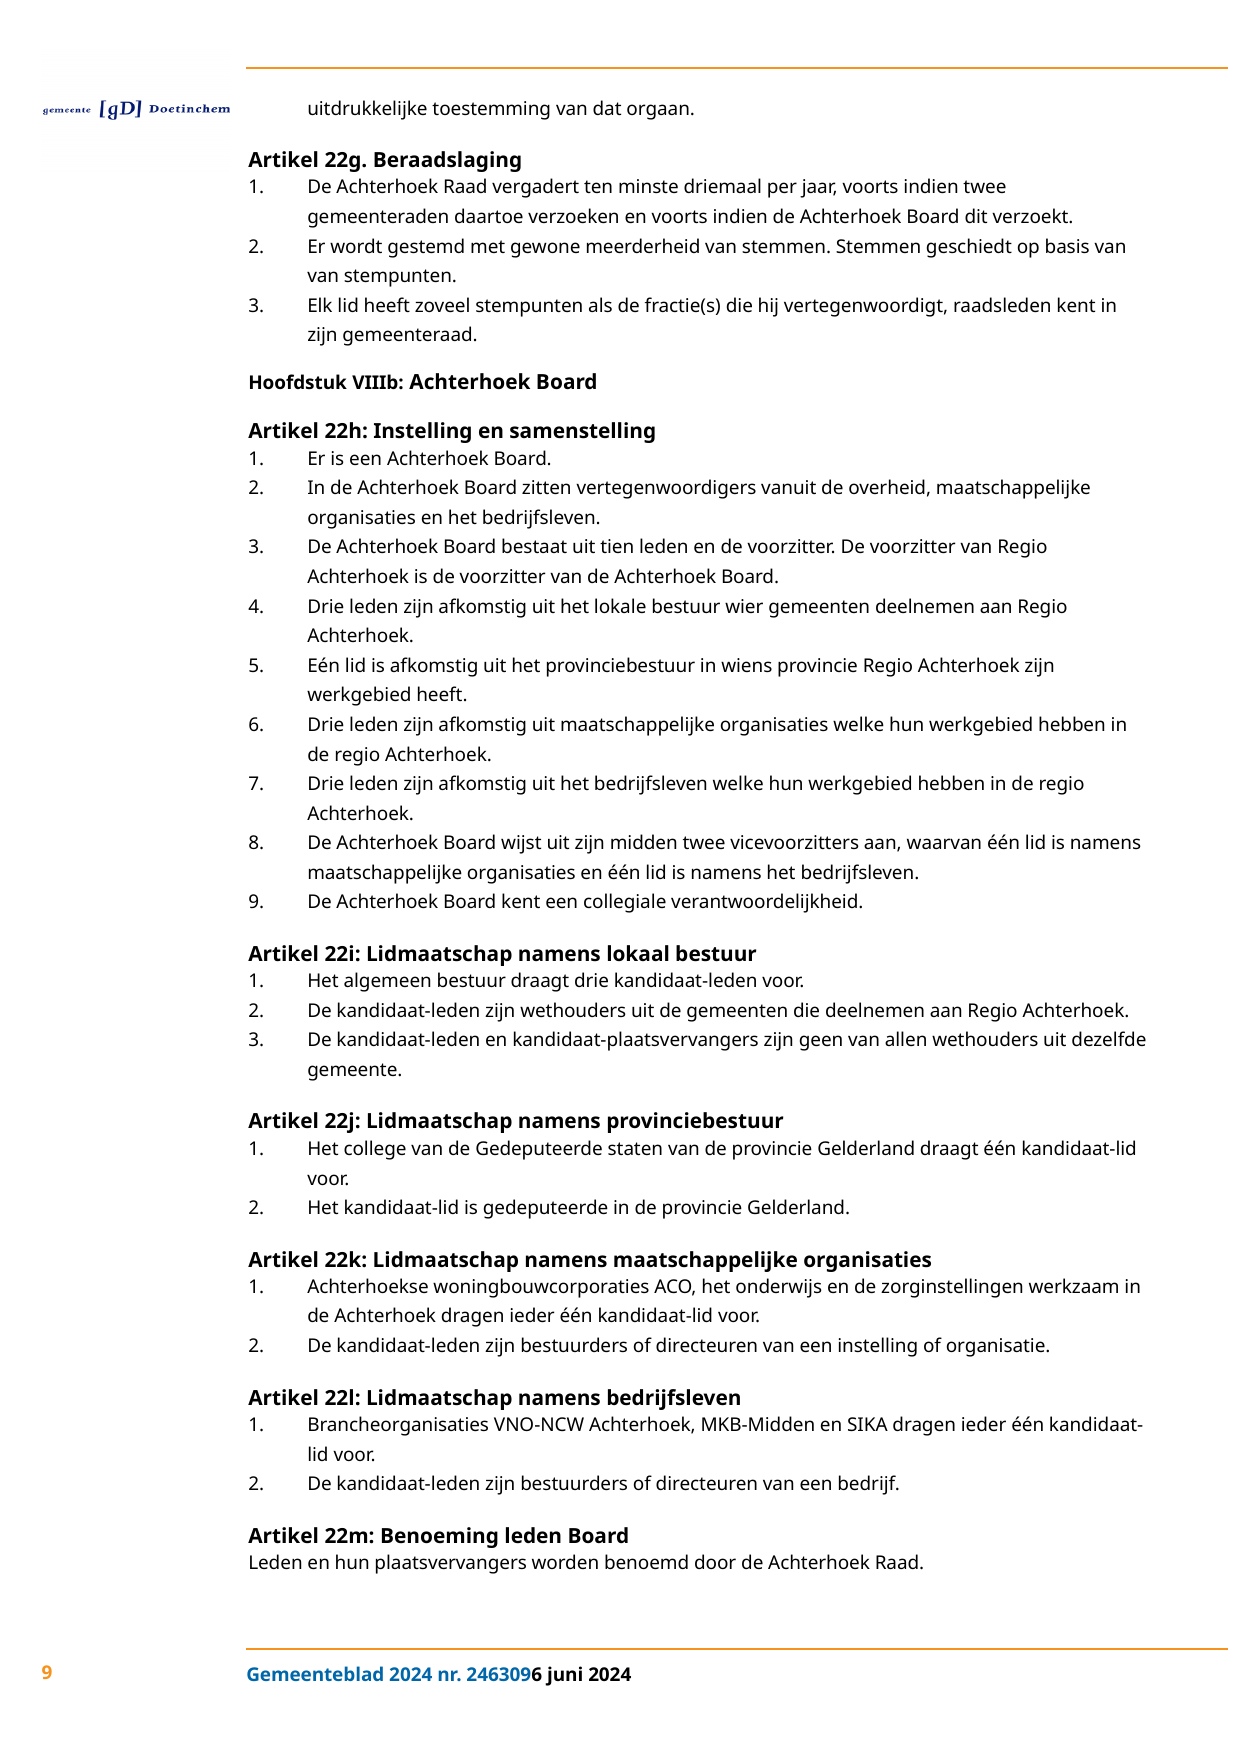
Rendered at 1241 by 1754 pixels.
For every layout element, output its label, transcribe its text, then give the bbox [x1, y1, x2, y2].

list Er wordt gestemd met gewone meerderheid van stemmen. Stemmen geschiedt op basis van van stempunten. [248, 233, 1152, 288]
list Achterhoekse woningbouwcorporaties ACO, het onderwijs en de zorginstellingen werkzaam in de Achterhoek dragen ieder één kandidaat-lid voor. [248, 1273, 1152, 1328]
list De Achterhoek Raad vergadert ten minste driemaal per jaar, voorts indien twee gemeenteraden daartoe verzoeken en voorts indien de Achterhoek Board dit verzoekt. [248, 174, 1152, 229]
text Artikel 22i: Lidmaatschap namens lokaal bestuur [248, 939, 1152, 967]
list uitdrukkelijke toestemming van dat orgaan. [248, 95, 1152, 121]
list Er is een Achterhoek Board. [248, 445, 1152, 471]
list Eén lid is afkomstig uit het provinciebestuur in wiens provincie Regio Achterhoek zijn werkgebied heeft. [248, 652, 1152, 707]
list Het kandidaat-lid is gedeputeerde in de provincie Gelderland. [248, 1194, 1152, 1220]
text Hoofdstuk VIIIb: Achterhoek Board [248, 367, 1152, 396]
list Drie leden zijn afkomstig uit het bedrijfsleven welke hun werkgebied hebben in de regio Achterhoek. [248, 770, 1152, 826]
list De kandidaat-leden zijn bestuurders of directeuren van een instelling of organisatie. [248, 1332, 1152, 1358]
picture [41, 47, 231, 172]
text Artikel 22h: Instelling en samenstelling [248, 416, 1152, 445]
list In de Achterhoek Board zitten vertegenwoordigers vanuit de overheid, maatschappelijke organisaties en het bedrijfsleven. [248, 474, 1152, 530]
text Leden en hun plaatsvervangers worden benoemd door de Achterhoek Raad. [248, 1549, 1152, 1575]
text Artikel 22j: Lidmaatschap namens provinciebestuur [248, 1107, 1152, 1135]
list De Achterhoek Board bestaat uit tien leden en de voorzitter. De voorzitter van Regio Achterhoek is de voorzitter van de Achterhoek Board. [248, 534, 1152, 589]
text Artikel 22k: Lidmaatschap namens maatschappelijke organisaties [248, 1245, 1152, 1273]
list De kandidaat-leden en kandidaat-plaatsvervangers zijn geen van allen wethouders uit dezelfde gemeente. [248, 1027, 1152, 1082]
list De kandidaat-leden zijn wethouders uit de gemeenten die deelnemen aan Regio Achterhoek. [248, 997, 1152, 1023]
list Drie leden zijn afkomstig uit maatschappelijke organisaties welke hun werkgebied hebben in de regio Achterhoek. [248, 711, 1152, 766]
list De Achterhoek Board kent een collegiale verantwoordelijkheid. [248, 889, 1152, 914]
list De kandidaat-leden zijn bestuurders of directeuren van een bedrijf. [248, 1470, 1152, 1496]
list Brancheorganisaties VNO-NCW Achterhoek, MKB-Midden en SIKA dragen ieder één kandidaat-lid voor. [248, 1411, 1152, 1466]
list Elk lid heeft zoveel stempunten als de fractie(s) die hij vertegenwoordigt, raadsleden kent in zijn gemeenteraad. [248, 292, 1152, 347]
list Drie leden zijn afkomstig uit het lokale bestuur wier gemeenten deelnemen aan Regio Achterhoek. [248, 593, 1152, 648]
list Het college van de Gedeputeerde staten van de provincie Gelderland draagt één kandidaat-lid voor. [248, 1135, 1152, 1190]
text Artikel 22g. Beraadslaging [248, 145, 1152, 174]
list Het algemeen bestuur draagt drie kandidaat-leden voor. [248, 967, 1152, 993]
list De Achterhoek Board wijst uit zijn midden twee vicevoorzitters aan, waarvan één lid is namens maatschappelijke organisaties en één lid is namens het bedrijfsleven. [248, 829, 1152, 885]
text Artikel 22l: Lidmaatschap namens bedrijfsleven [248, 1383, 1152, 1411]
text Artikel 22m: Benoeming leden Board [248, 1521, 1152, 1549]
